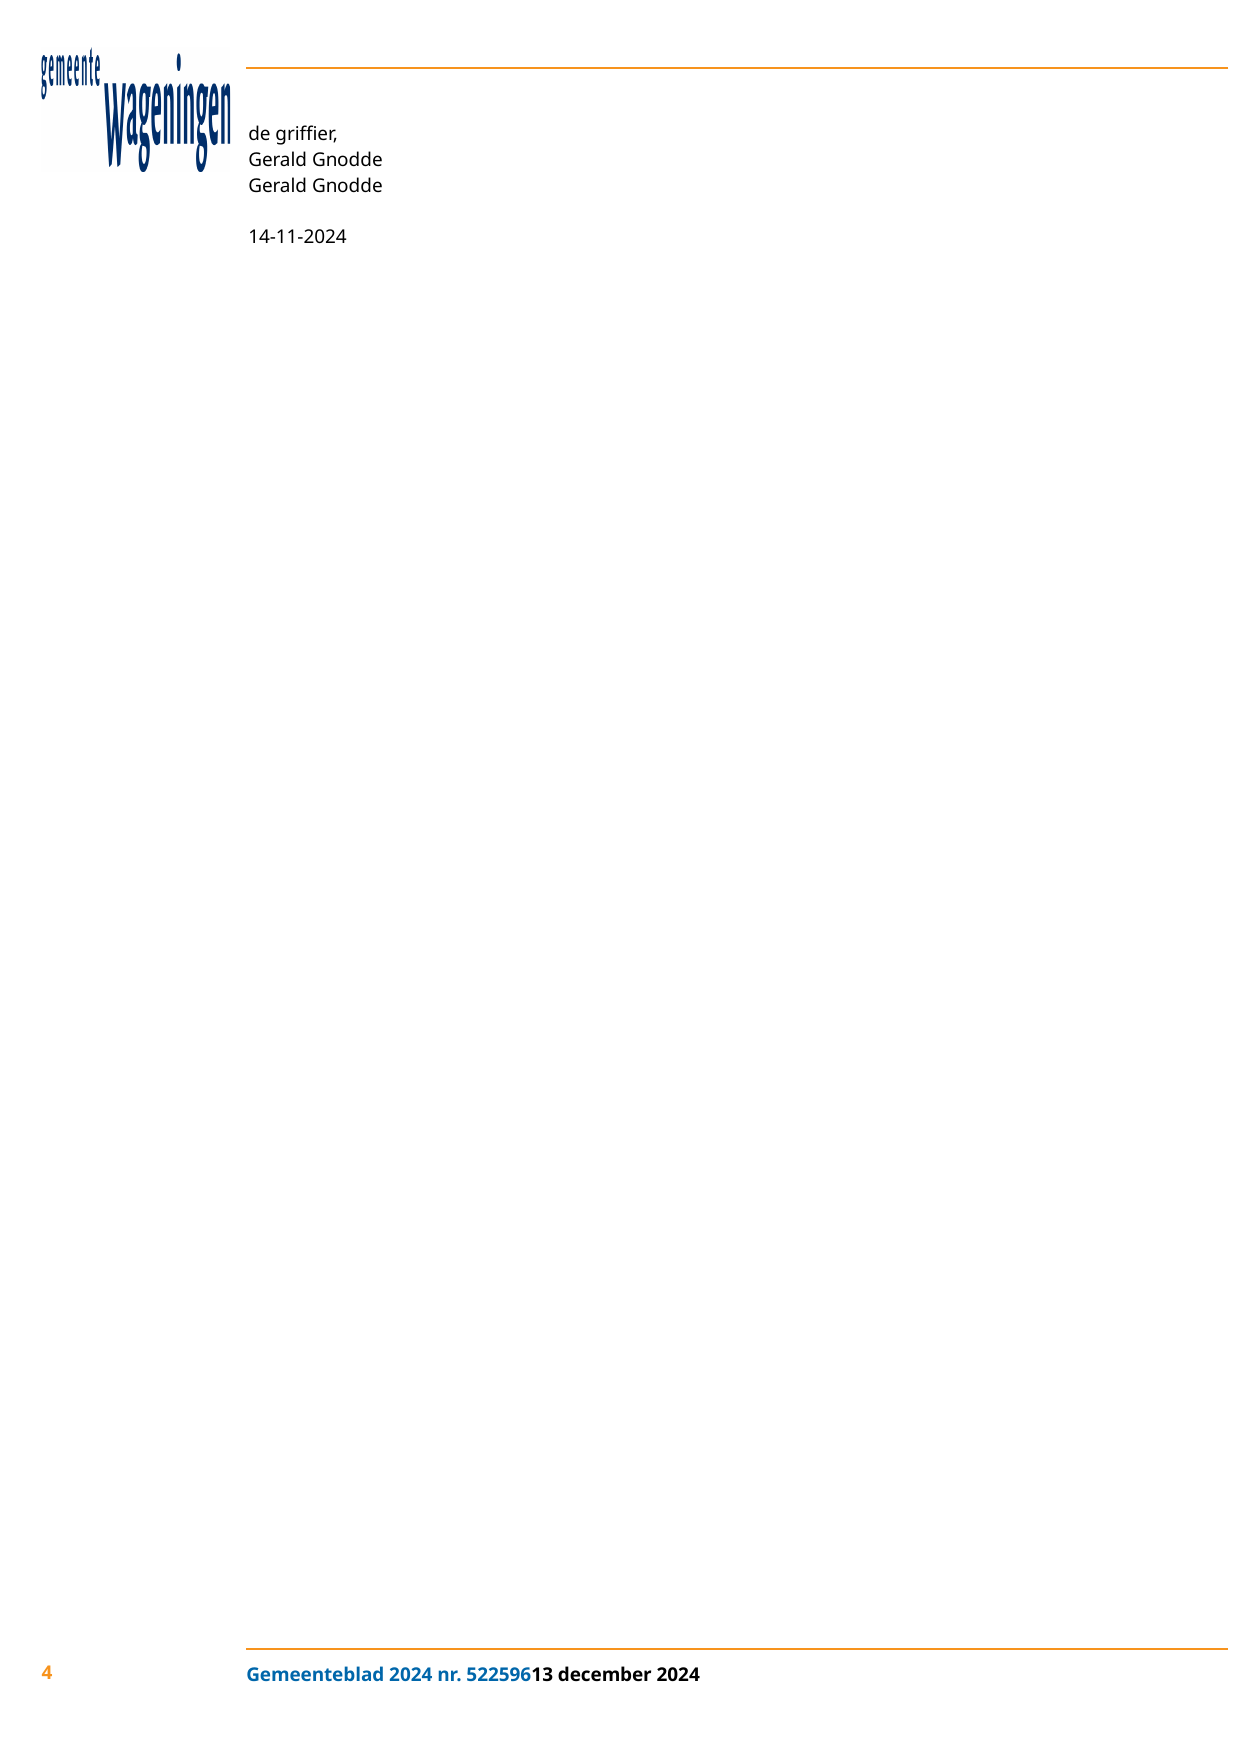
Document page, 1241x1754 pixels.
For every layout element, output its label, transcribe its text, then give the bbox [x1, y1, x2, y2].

text 14-11-2024 [248, 223, 1152, 249]
text Gerald Gnodde [248, 146, 1152, 172]
text Gerald Gnodde [248, 172, 1152, 198]
text de griffier, [248, 121, 1152, 146]
picture [41, 47, 231, 172]
